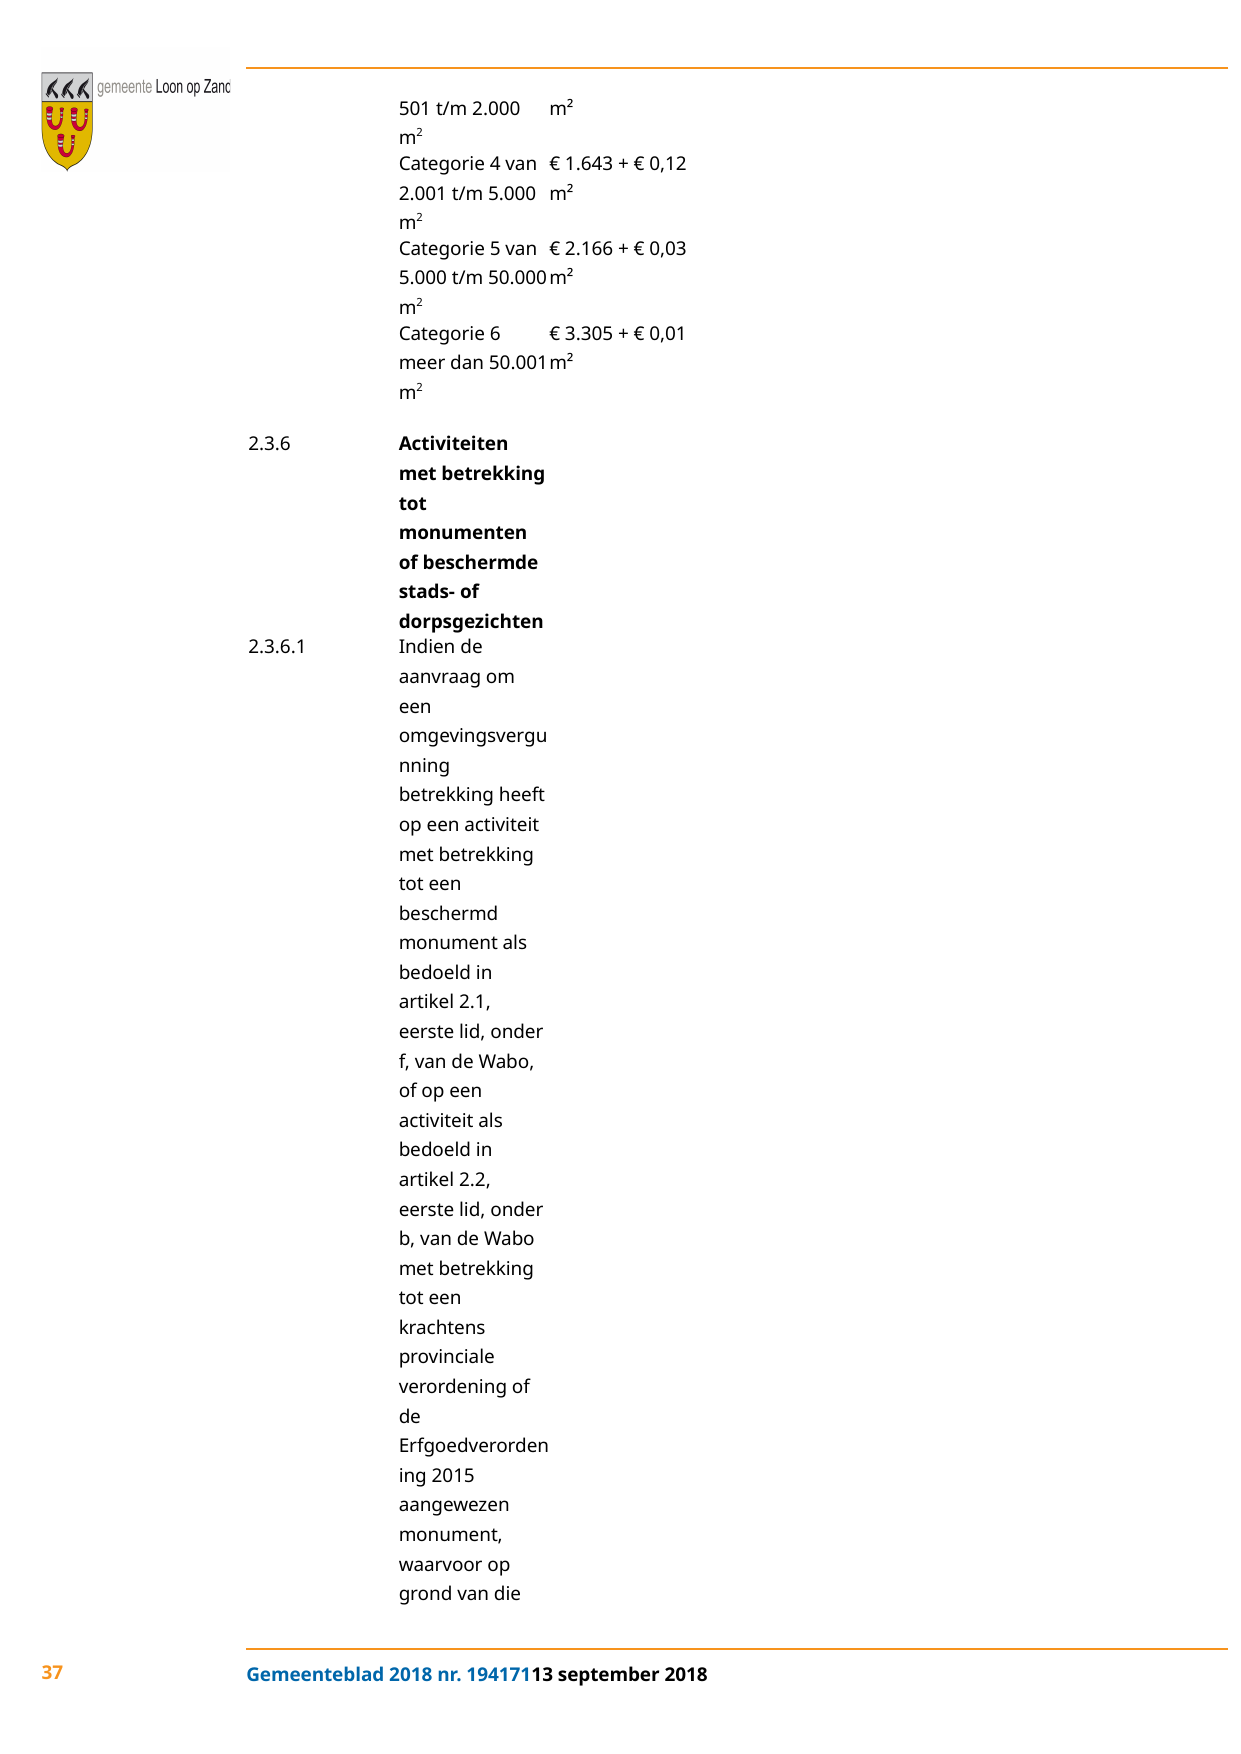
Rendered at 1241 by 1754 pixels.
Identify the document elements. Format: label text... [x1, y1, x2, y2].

table_cell 501 t/m 2.000 m2 [399, 95, 549, 150]
table_cell Activiteiten met betrekking tot monumenten of beschermde stads- of dorpsgezichten [399, 431, 549, 634]
table_cell Categorie 5 van 5.000 t/m 50.000 m2 [399, 235, 549, 320]
table_cell [248, 95, 398, 150]
table_cell 2.3.6 [248, 431, 398, 634]
table_cell m² [549, 95, 700, 150]
table_cell [248, 320, 398, 405]
table_cell [248, 150, 398, 235]
table_cell € 1.643 + € 0,12 m² [549, 150, 700, 235]
table_cell [248, 405, 398, 431]
table_cell Indien de aanvraag om een omgevingsvergunning betrekking heeft op een activiteit met betrekking tot een beschermd monument als bedoeld in artikel 2.1, eerste lid, onder f, van de Wabo, of op een activiteit als bedoeld in artikel 2.2, eerste lid, onder b, van de Wabo met betrekking tot een krachtens provinciale verordening of de Erfgoedverordening 2015 aangewezen monument, waarvoor op grond van die [399, 634, 549, 1606]
picture [41, 47, 231, 172]
table_cell [549, 405, 700, 431]
table_cell 2.3.6.1 [248, 634, 398, 1606]
table_cell [549, 634, 700, 1606]
table_cell Categorie 4 van 2.001 t/m 5.000 m2 [399, 150, 549, 235]
table_cell € 2.166 + € 0,03 m² [549, 235, 700, 320]
table_cell [549, 431, 700, 634]
table_cell [399, 405, 549, 431]
table_cell [248, 235, 398, 320]
table_cell € 3.305 + € 0,01 m² [549, 320, 700, 405]
table_cell Categorie 6 meer dan 50.001 m2 [399, 320, 549, 405]
